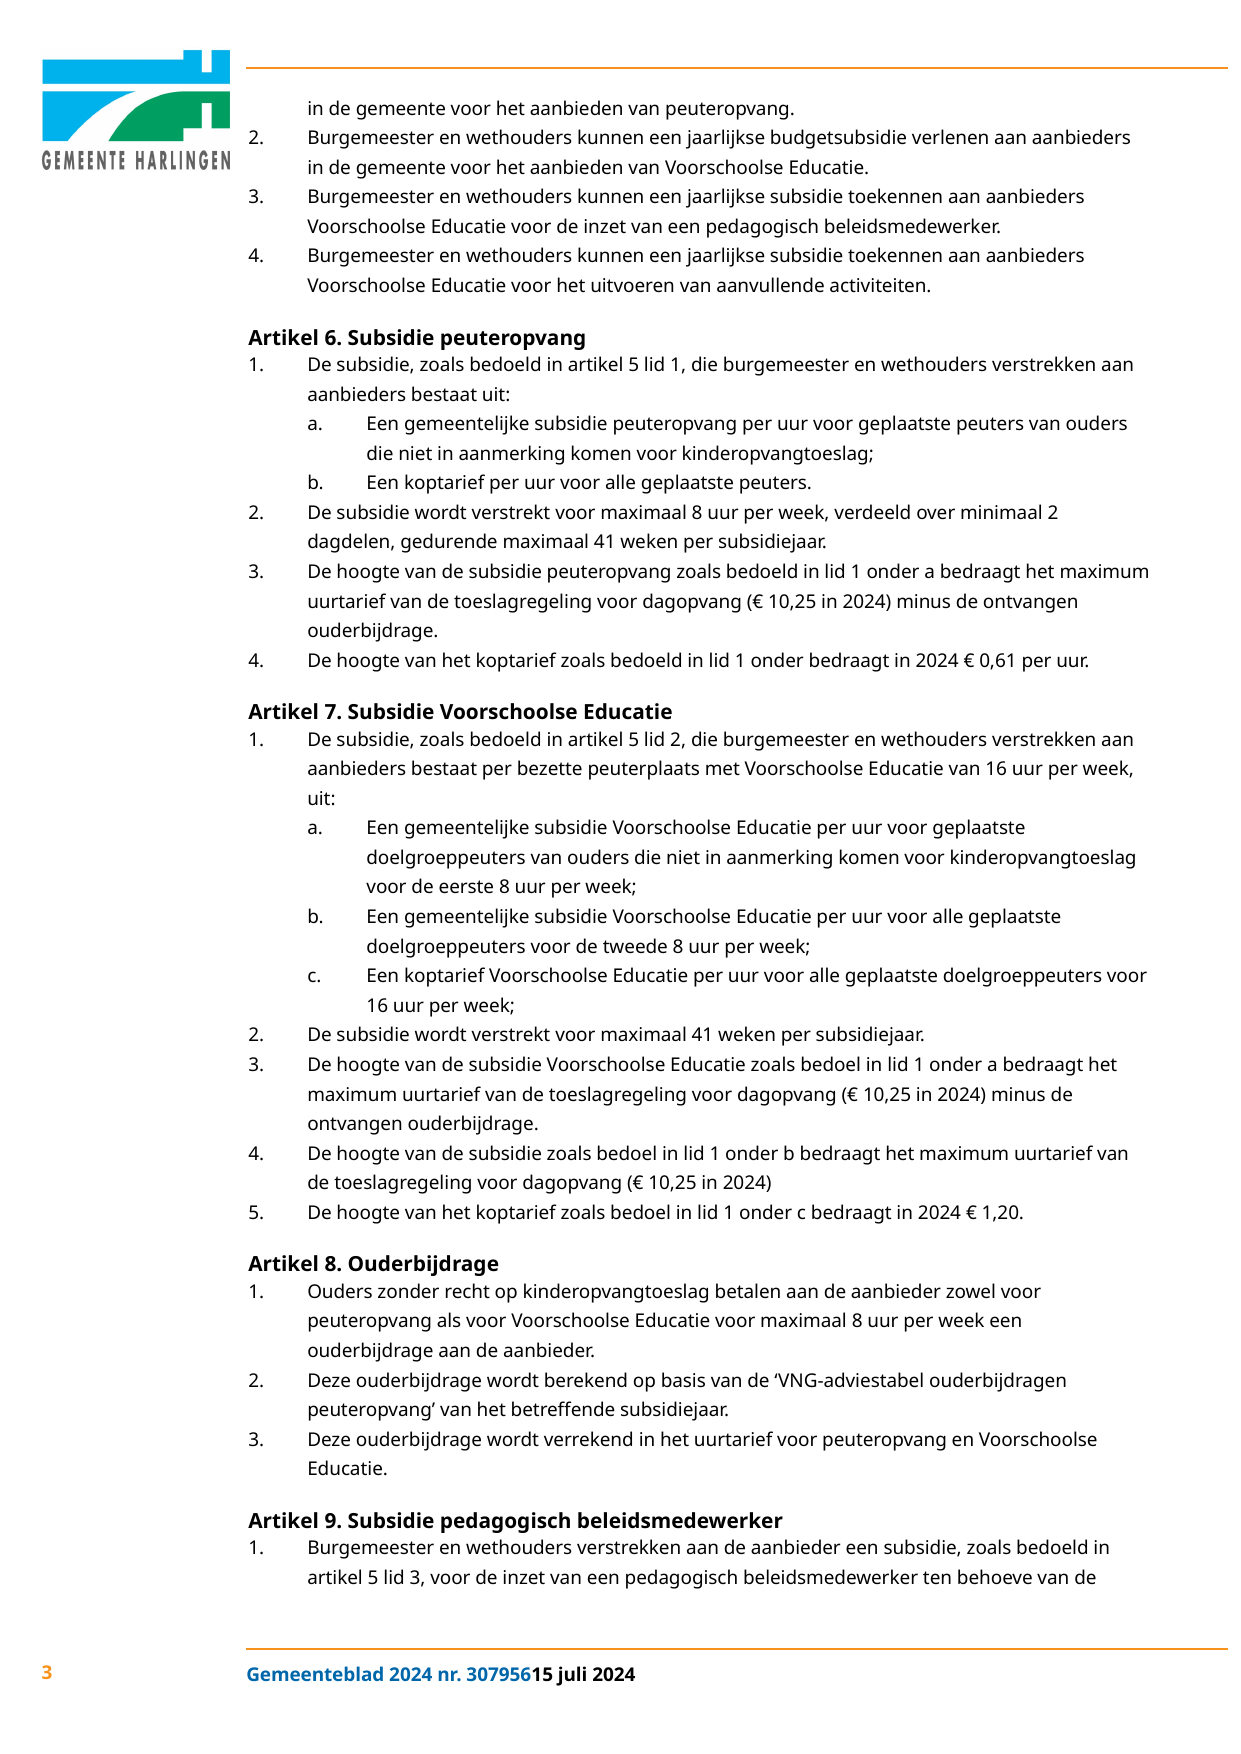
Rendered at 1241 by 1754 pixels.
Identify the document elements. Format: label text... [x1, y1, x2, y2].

list Een gemeentelijke subsidie Voorschoolse Educatie per uur voor geplaatste doelgroeppeuters van ouders die niet in aanmerking komen voor kinderopvangtoeslag voor de eerste 8 uur per week; [307, 814, 1152, 899]
list Een koptarief Voorschoolse Educatie per uur voor alle geplaatste doelgroeppeuters voor 16 uur per week; [307, 962, 1152, 1018]
list De hoogte van het koptarief zoals bedoel in lid 1 onder c bedraagt in 2024 € 1,20. [248, 1199, 1152, 1225]
list De subsidie wordt verstrekt voor maximaal 8 uur per week, verdeeld over minimaal 2 dagdelen, gedurende maximaal 41 weken per subsidiejaar. [248, 499, 1152, 554]
list Deze ouderbijdrage wordt berekend op basis van de ‘VNG-adviestabel ouderbijdragen peuteropvang’ van het betreffende subsidiejaar. [248, 1367, 1152, 1422]
list in de gemeente voor het aanbieden van peuteropvang. [248, 95, 1152, 121]
list Ouders zonder recht op kinderopvangtoeslag betalen aan de aanbieder zowel voor peuteropvang als voor Voorschoolse Educatie voor maximaal 8 uur per week een ouderbijdrage aan de aanbieder. [248, 1278, 1152, 1363]
text Artikel 7. Subsidie Voorschoolse Educatie [248, 697, 1152, 726]
list De subsidie wordt verstrekt voor maximaal 41 weken per subsidiejaar. [248, 1022, 1152, 1047]
list De hoogte van de subsidie Voorschoolse Educatie zoals bedoel in lid 1 onder a bedraagt het maximum uurtarief van de toeslagregeling voor dagopvang (€ 10,25 in 2024) minus de ontvangen ouderbijdrage. [248, 1051, 1152, 1136]
list Deze ouderbijdrage wordt verrekend in het uurtarief voor peuteropvang en Voorschoolse Educatie. [248, 1426, 1152, 1481]
list Burgemeester en wethouders verstrekken aan de aanbieder een subsidie, zoals bedoeld in artikel 5 lid 3, voor de inzet van een pedagogisch beleidsmedewerker ten behoeve van de [248, 1534, 1152, 1590]
list De subsidie, zoals bedoeld in artikel 5 lid 1, die burgemeester en wethouders verstrekken aan aanbieders bestaat uit: [248, 351, 1152, 406]
list Burgemeester en wethouders kunnen een jaarlijkse subsidie toekennen aan aanbieders Voorschoolse Educatie voor de inzet van een pedagogisch beleidsmedewerker. [248, 183, 1152, 239]
text Artikel 8. Ouderbijdrage [248, 1249, 1152, 1278]
list De subsidie, zoals bedoeld in artikel 5 lid 2, die burgemeester en wethouders verstrekken aan aanbieders bestaat per bezette peuterplaats met Voorschoolse Educatie van 16 uur per week, uit: [248, 726, 1152, 811]
text Artikel 9. Subsidie pedagogisch beleidsmedewerker [248, 1506, 1152, 1534]
text Artikel 6. Subsidie peuteropvang [248, 323, 1152, 351]
list Een gemeentelijke subsidie Voorschoolse Educatie per uur voor alle geplaatste doelgroeppeuters voor de tweede 8 uur per week; [307, 903, 1152, 959]
list De hoogte van de subsidie zoals bedoel in lid 1 onder b bedraagt het maximum uurtarief van de toeslagregeling voor dagopvang (€ 10,25 in 2024) [248, 1140, 1152, 1195]
list Burgemeester en wethouders kunnen een jaarlijkse subsidie toekennen aan aanbieders Voorschoolse Educatie voor het uitvoeren van aanvullende activiteiten. [248, 243, 1152, 298]
list De hoogte van het koptarief zoals bedoeld in lid 1 onder bedraagt in 2024 € 0,61 per uur. [248, 647, 1152, 673]
picture [41, 47, 231, 172]
list Een koptarief per uur voor alle geplaatste peuters. [307, 469, 1152, 495]
list De hoogte van de subsidie peuteropvang zoals bedoeld in lid 1 onder a bedraagt het maximum uurtarief van de toeslagregeling voor dagopvang (€ 10,25 in 2024) minus de ontvangen ouderbijdrage. [248, 558, 1152, 643]
list Burgemeester en wethouders kunnen een jaarlijkse budgetsubsidie verlenen aan aanbieders in de gemeente voor het aanbieden van Voorschoolse Educatie. [248, 124, 1152, 180]
list Een gemeentelijke subsidie peuteropvang per uur voor geplaatste peuters van ouders die niet in aanmerking komen voor kinderopvangtoeslag; [307, 410, 1152, 466]
